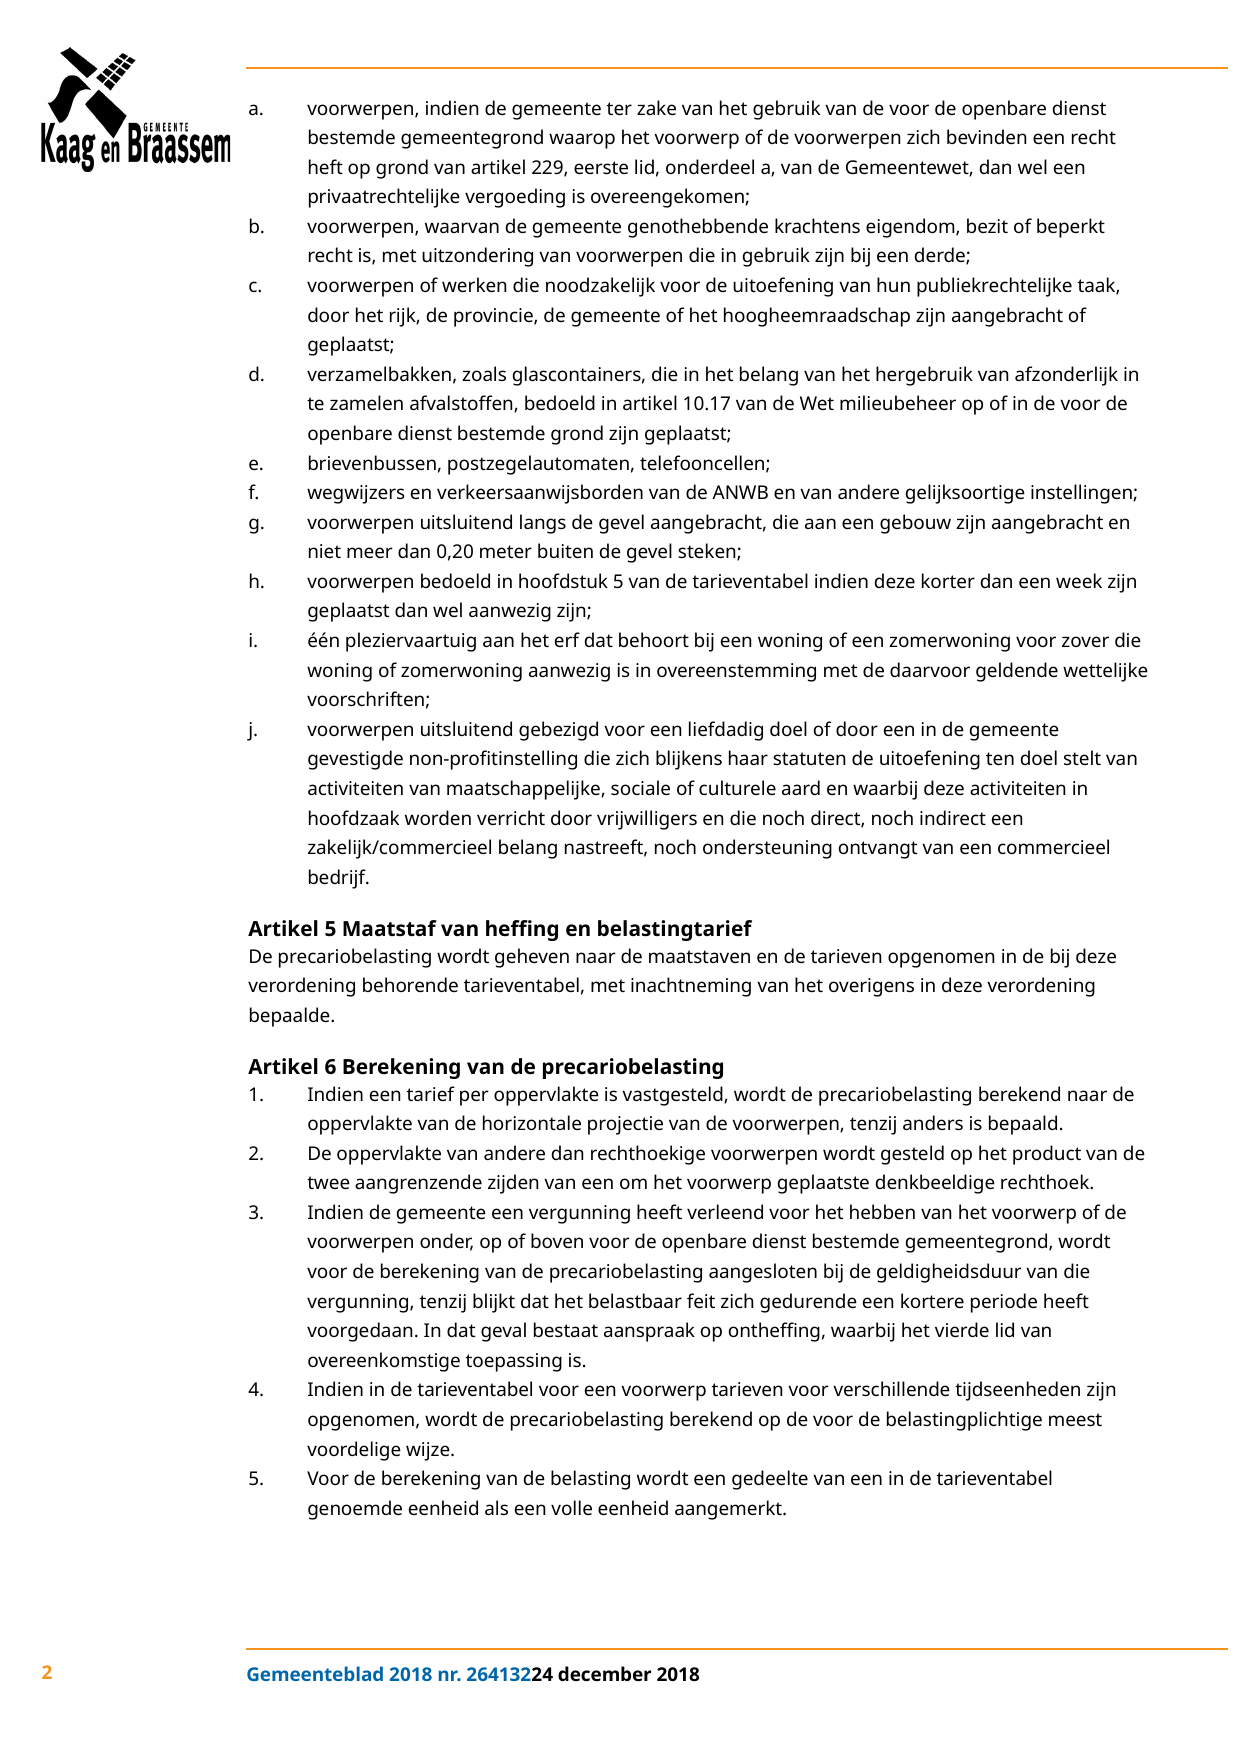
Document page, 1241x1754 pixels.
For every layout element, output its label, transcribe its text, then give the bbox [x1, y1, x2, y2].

list voorwerpen, waarvan de gemeente genothebbende krachtens eigendom, bezit of beperkt recht is, met uitzondering van voorwerpen die in gebruik zijn bij een derde; [248, 213, 1152, 268]
list voorwerpen uitsluitend langs de gevel aangebracht, die aan een gebouw zijn aangebracht en niet meer dan 0,20 meter buiten de gevel steken; [248, 509, 1152, 564]
list Voor de berekening van de belasting wordt een gedeelte van een in de tarieventabel genoemde eenheid als een volle eenheid aangemerkt. [248, 1465, 1152, 1521]
list Indien een tarief per oppervlakte is vastgesteld, wordt de precariobelasting berekend naar de oppervlakte van de horizontale projectie van de voorwerpen, tenzij anders is bepaald. [248, 1081, 1152, 1136]
list voorwerpen uitsluitend gebezigd voor een liefdadig doel of door een in de gemeente gevestigde non-profitinstelling die zich blijkens haar statuten de uitoefening ten doel stelt van activiteiten van maatschappelijke, sociale of culturele aard en waarbij deze activiteiten in hoofdzaak worden verricht door vrijwilligers en die noch direct, noch indirect een zakelijk/commercieel belang nastreeft, noch ondersteuning ontvangt van een commercieel bedrijf. [248, 716, 1152, 890]
list De oppervlakte van andere dan rechthoekige voorwerpen wordt gesteld op het product van de twee aangrenzende zijden van een om het voorwerp geplaatste denkbeeldige rechthoek. [248, 1140, 1152, 1195]
list voorwerpen of werken die noodzakelijk voor de uitoefening van hun publiekrechtelijke taak, door het rijk, de provincie, de gemeente of het hoogheemraadschap zijn aangebracht of geplaatst; [248, 272, 1152, 357]
text Artikel 6 Berekening van de precariobelasting [248, 1052, 1152, 1081]
list wegwijzers en verkeersaanwijsborden van de ANWB en van andere gelijksoortige instellingen; [248, 479, 1152, 505]
list Indien de gemeente een vergunning heeft verleend voor het hebben van het voorwerp of de voorwerpen onder, op of boven voor de openbare dienst bestemde gemeentegrond, wordt voor de berekening van de precariobelasting aangesloten bij de geldigheidsduur van die vergunning, tenzij blijkt dat het belastbaar feit zich gedurende een kortere periode heeft voorgedaan. In dat geval bestaat aanspraak op ontheffing, waarbij het vierde lid van overeenkomstige toepassing is. [248, 1199, 1152, 1373]
picture [41, 47, 231, 172]
list brievenbussen, postzegelautomaten, telefooncellen; [248, 450, 1152, 476]
list Indien in de tarieventabel voor een voorwerp tarieven voor verschillende tijdseenheden zijn opgenomen, wordt de precariobelasting berekend op de voor de belastingplichtige meest voordelige wijze. [248, 1377, 1152, 1462]
list voorwerpen, indien de gemeente ter zake van het gebruik van de voor de openbare dienst bestemde gemeentegrond waarop het voorwerp of de voorwerpen zich bevinden een recht heft op grond van artikel 229, eerste lid, onderdeel a, van de Gemeentewet, dan wel een privaatrechtelijke vergoeding is overeengekomen; [248, 95, 1152, 209]
list één pleziervaartuig aan het erf dat behoort bij een woning of een zomerwoning voor zover die woning of zomerwoning aanwezig is in overeenstemming met de daarvoor geldende wettelijke voorschriften; [248, 627, 1152, 712]
list verzamelbakken, zoals glascontainers, die in het belang van het hergebruik van afzonderlijk in te zamelen afvalstoffen, bedoeld in artikel 10.17 van de Wet milieubeheer op of in de voor de openbare dienst bestemde grond zijn geplaatst; [248, 361, 1152, 446]
text De precariobelasting wordt geheven naar de maatstaven en de tarieven opgenomen in de bij deze verordening behorende tarieventabel, met inachtneming van het overigens in deze verordening bepaalde. [248, 943, 1152, 1028]
list voorwerpen bedoeld in hoofdstuk 5 van de tarieventabel indien deze korter dan een week zijn geplaatst dan wel aanwezig zijn; [248, 568, 1152, 623]
text Artikel 5 Maatstaf van heffing en belastingtarief [248, 914, 1152, 943]
